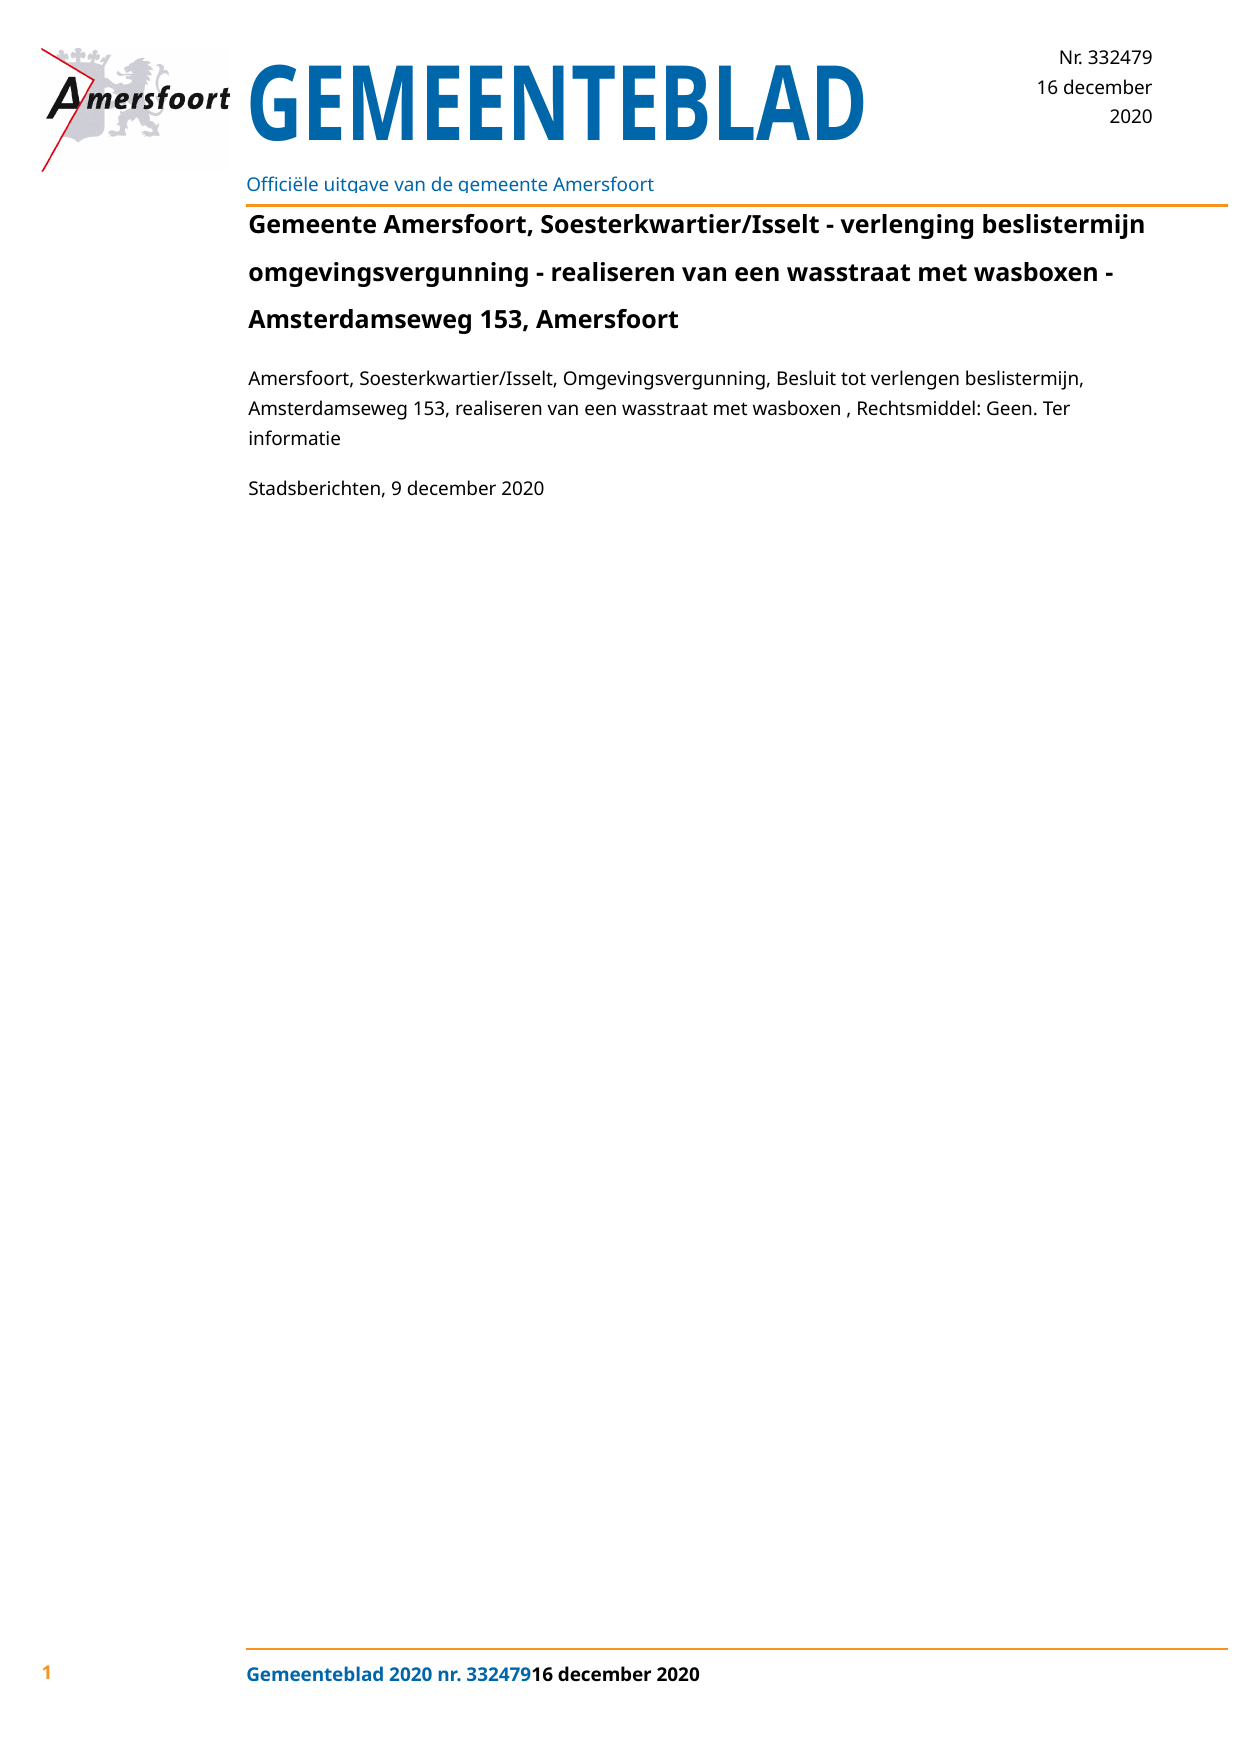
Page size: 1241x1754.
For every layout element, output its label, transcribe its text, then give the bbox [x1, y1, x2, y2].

text Stadsberichten, 9 december 2020 [248, 475, 1152, 501]
text Amersfoort, Soesterkwartier/Isselt, Omgevingsvergunning, Besluit tot verlengen beslistermijn, Amsterdamseweg 153, realiseren van een wasstraat met wasboxen , Rechtsmiddel: Geen. Ter informatie [248, 366, 1152, 450]
picture [41, 47, 231, 172]
text Gemeente Amersfoort, Soesterkwartier/Isselt - verlenging beslistermijn omgevingsvergunning - realiseren van een wasstraat met wasboxen - Amsterdamseweg 153, Amersfoort [248, 207, 1152, 336]
